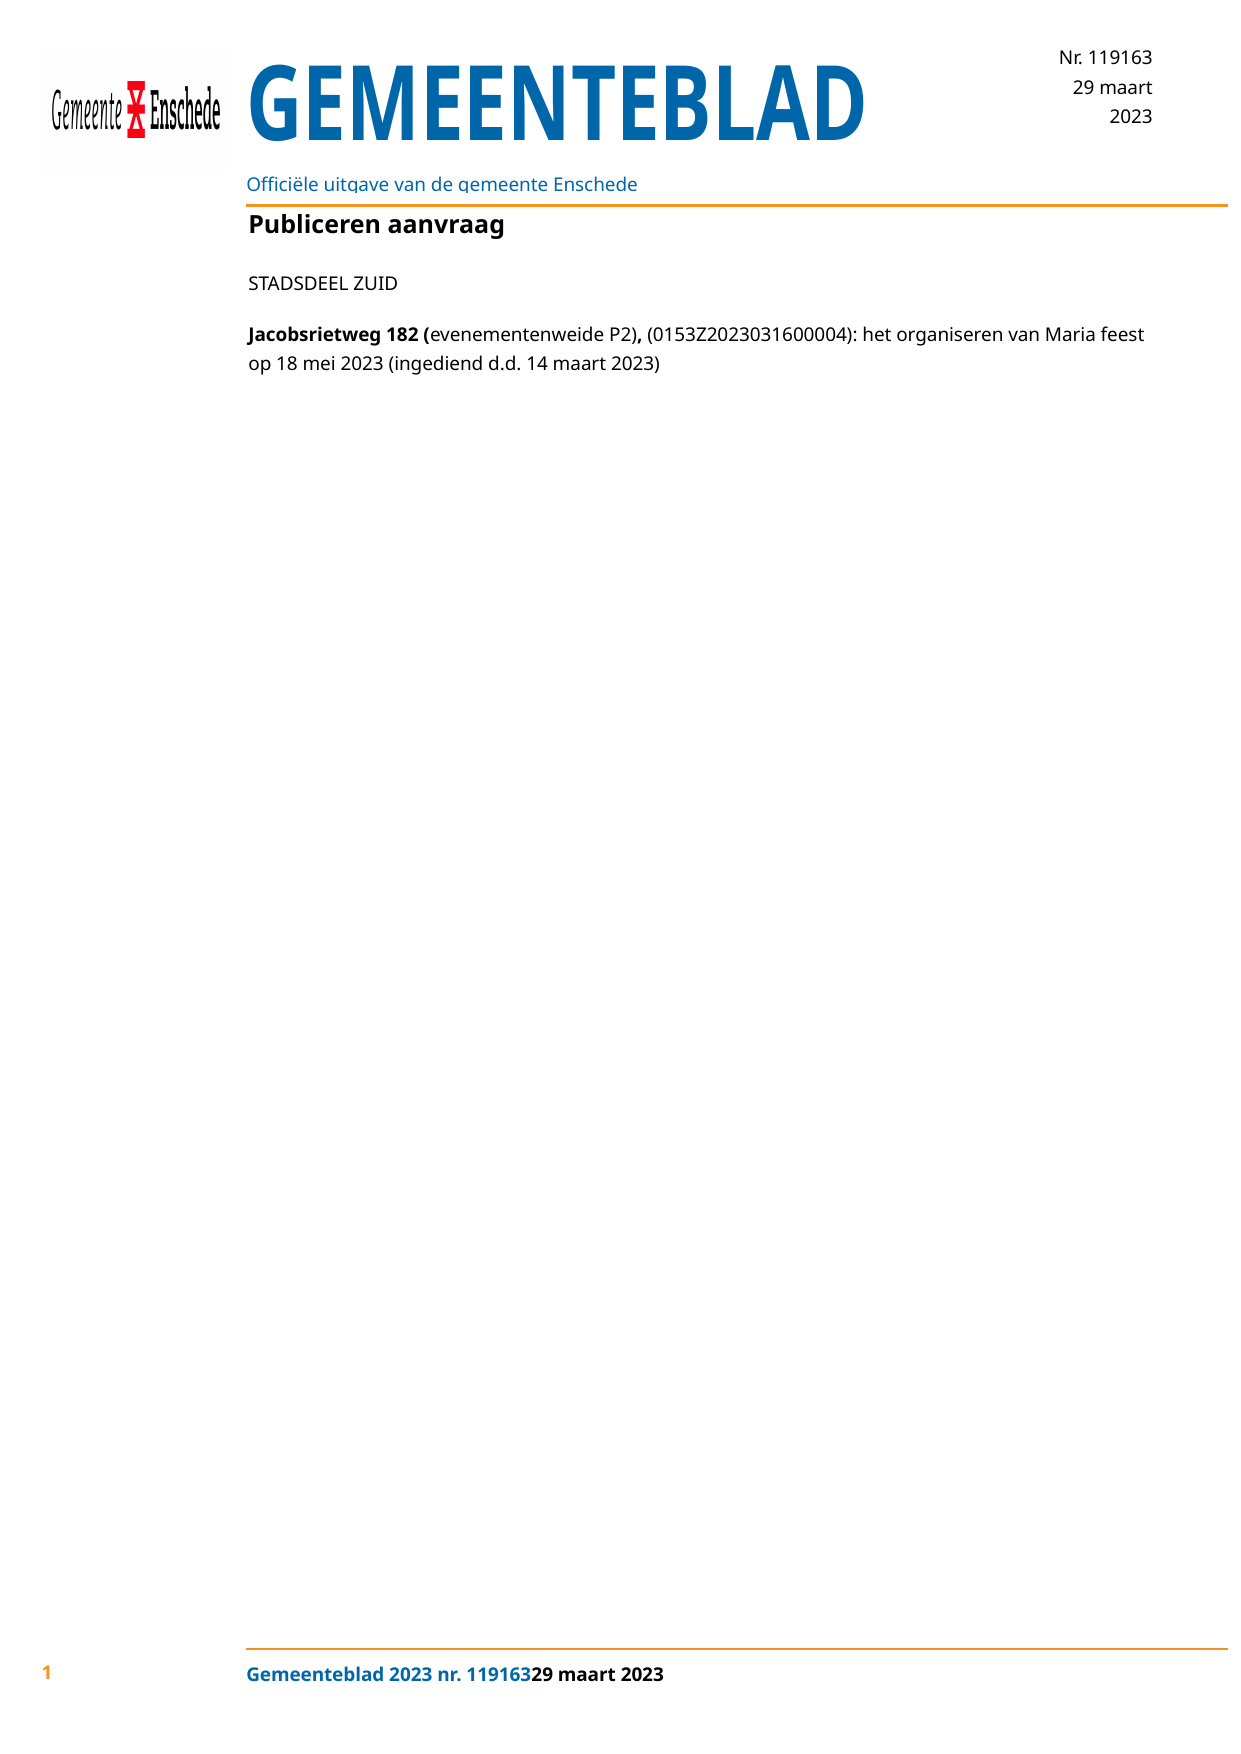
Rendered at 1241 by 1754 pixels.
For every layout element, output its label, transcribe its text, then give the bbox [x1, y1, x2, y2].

picture [41, 47, 231, 172]
text Jacobsrietweg 182 (evenementenweide P2), (0153Z2023031600004): het organiseren van Maria feest op 18 mei 2023 (ingediend d.d. 14 maart 2023) [248, 321, 1152, 376]
text Publiceren aanvraag [248, 207, 1152, 241]
text STADSDEEL ZUID [248, 270, 1152, 296]
